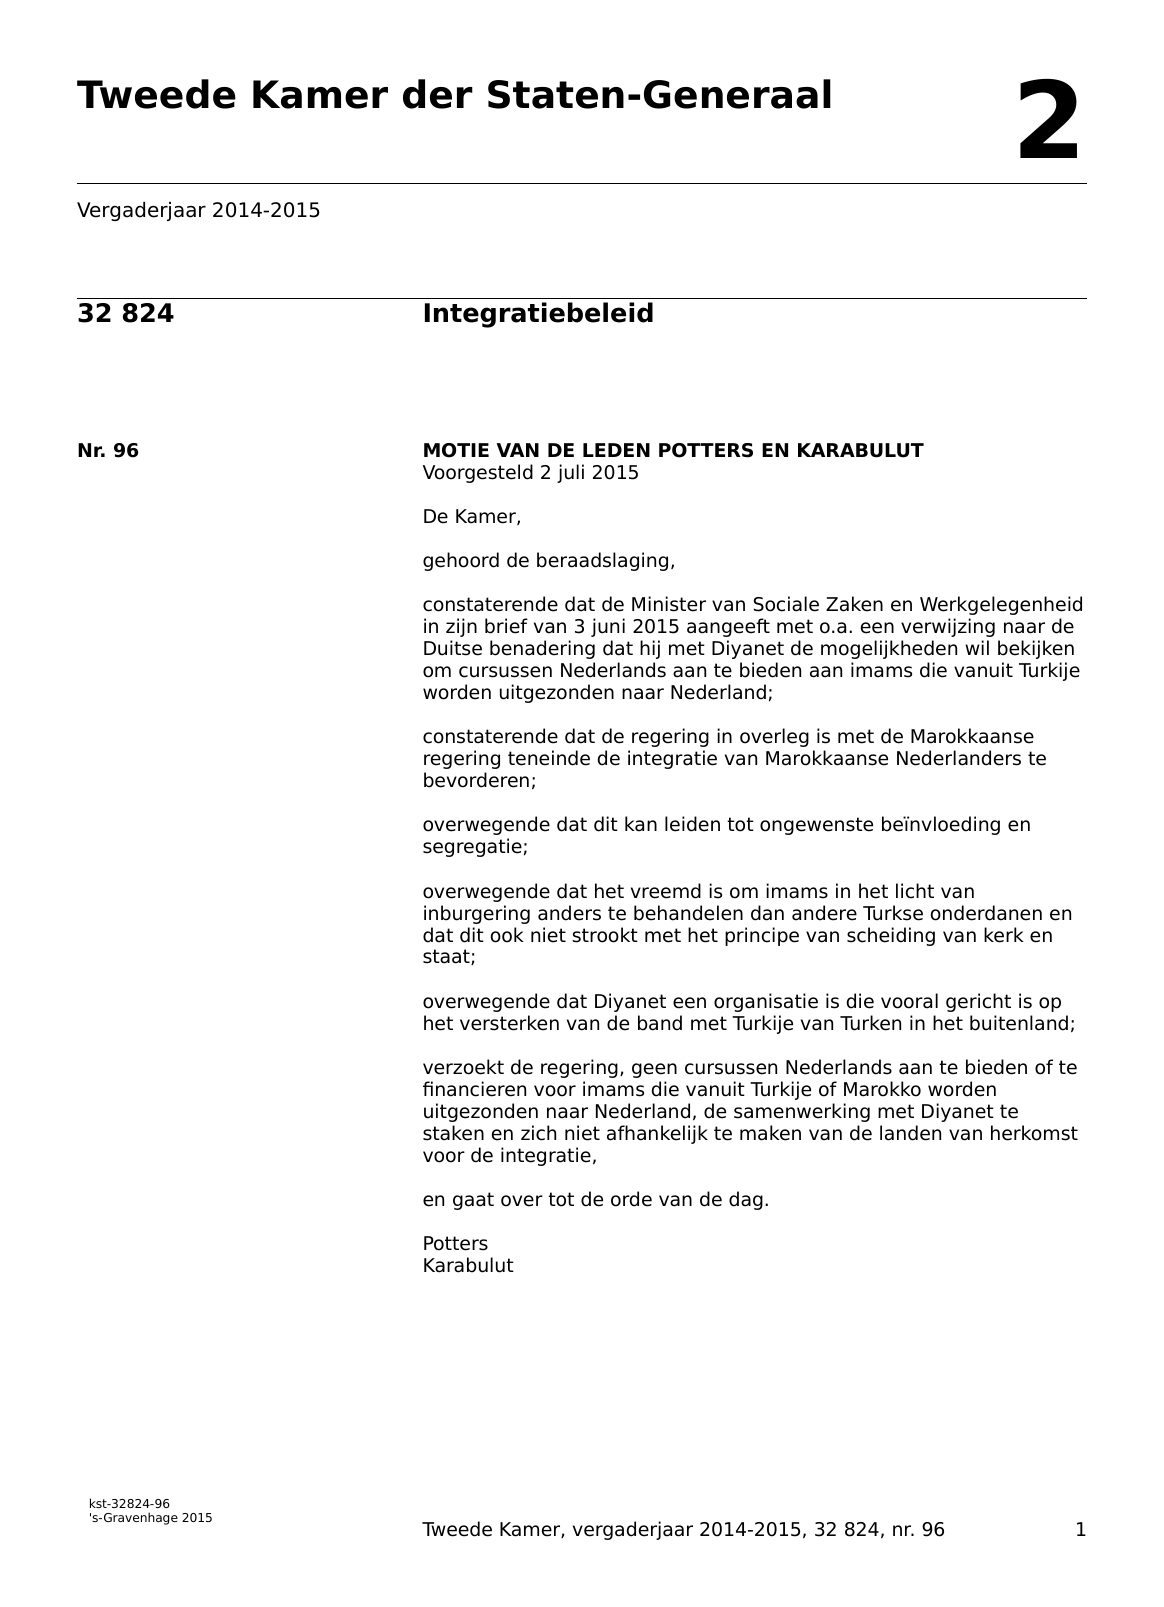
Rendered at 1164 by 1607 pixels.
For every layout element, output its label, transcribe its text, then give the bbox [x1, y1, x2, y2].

text overwegende dat het vreemd is om imams in het licht van inburgering anders te behandelen dan andere Turkse onderdanen en dat dit ook niet strookt met het principe van scheiding van kerk en staat; [422, 881, 1087, 968]
text constaterende dat de regering in overleg is met de Marokkaanse regering teneinde de integratie van Marokkaanse Nederlanders te bevorderen; [422, 726, 1087, 792]
table_header Tweede Kamer der Staten-Generaal [77, 59, 886, 183]
table_header 2 [886, 59, 1087, 183]
subtitle Nr. 96 MOTIE VAN DE LEDEN POTTERS EN KARABULUT [77, 440, 1087, 462]
text overwegende dat Diyanet een organisatie is die vooral gericht is op het versterken van de band met Turkije van Turken in het buitenland; [422, 991, 1087, 1034]
text Potters [422, 1233, 1087, 1255]
text De Kamer, [422, 506, 1087, 528]
text constaterende dat de Minister van Sociale Zaken en Werkgelegenheid in zijn brief van 3 juni 2015 aangeeft met o.a. een verwijzing naar de Duitse benadering dat hij met Diyanet de mogelijkheden wil bekijken om cursussen Nederlands aan te bieden aan imams die vanuit Turkije worden uitgezonden naar Nederland; [422, 594, 1087, 704]
text Karabulut [422, 1255, 1087, 1277]
text kst-32824-96 [88, 1497, 323, 1511]
text gehoord de beraadslaging, [422, 550, 1087, 572]
subtitle 32 824 Integratiebeleid [77, 299, 1087, 329]
text Voorgesteld 2 juli 2015 [422, 462, 1087, 484]
text 's-Gravenhage 2015 [88, 1511, 323, 1525]
text overwegende dat dit kan leiden tot ongewenste beïnvloeding en segregatie; [422, 814, 1087, 858]
table_cell Vergaderjaar 2014-2015 [77, 184, 1087, 298]
text en gaat over tot de orde van de dag. [422, 1189, 1087, 1211]
text verzoekt de regering, geen cursussen Nederlands aan te bieden of te financieren voor imams die vanuit Turkije of Marokko worden uitgezonden naar Nederland, de samenwerking met Diyanet te staken en zich niet afhankelijk te maken van de landen van herkomst voor de integratie, [422, 1057, 1087, 1167]
